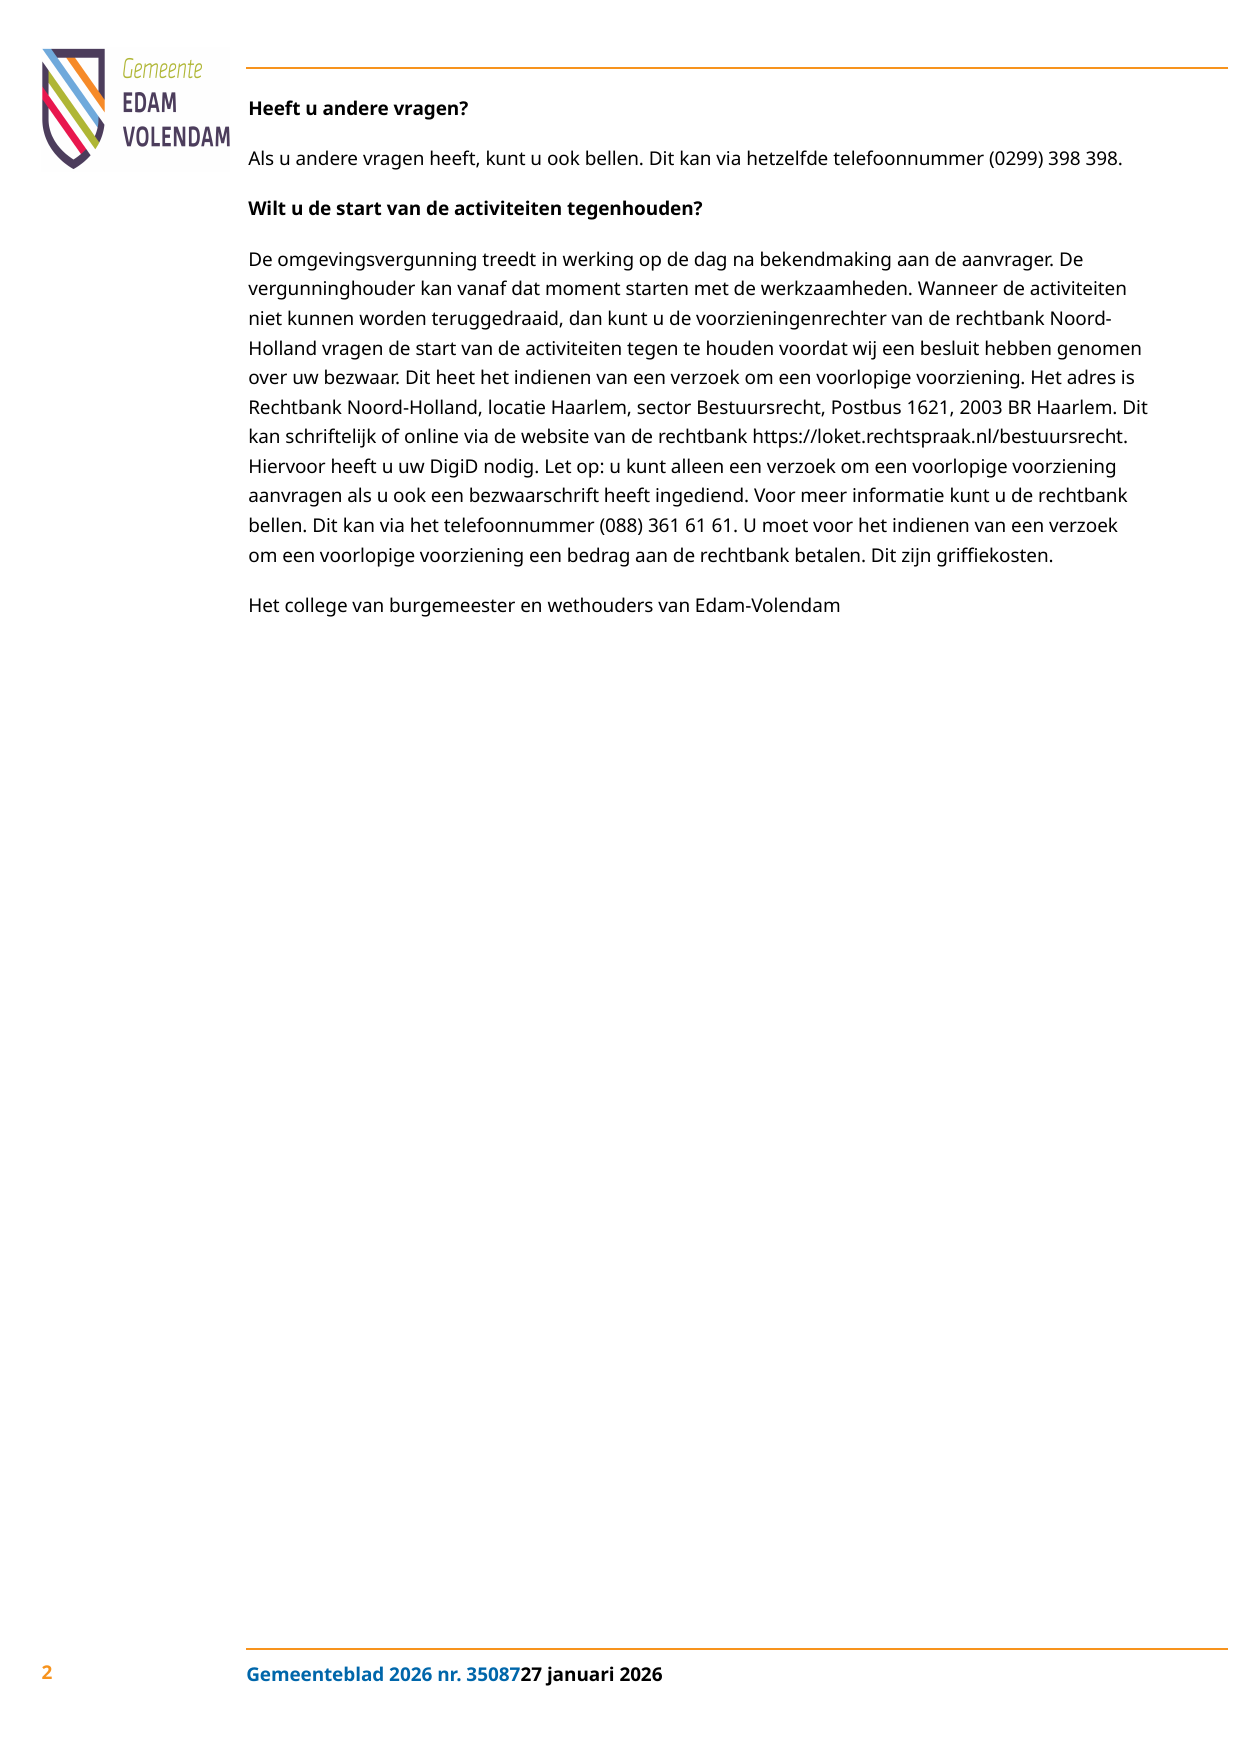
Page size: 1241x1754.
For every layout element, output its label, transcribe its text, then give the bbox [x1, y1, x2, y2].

text Het college van burgemeester en wethouders van Edam-Volendam [248, 592, 1152, 618]
text Als u andere vragen heeft, kunt u ook bellen. Dit kan via hetzelfde telefoonnummer (0299) 398 398. [248, 145, 1152, 171]
text Heeft u andere vragen? [248, 95, 1152, 121]
text De omgevingsvergunning treedt in werking op de dag na bekendmaking aan de aanvrager. De vergunninghouder kan vanaf dat moment starten met de werkzaamheden. Wanneer de activiteiten niet kunnen worden teruggedraaid, dan kunt u de voorzieningenrechter van de rechtbank Noord-Holland vragen de start van de activiteiten tegen te houden voordat wij een besluit hebben genomen over uw bezwaar. Dit heet het indienen van een verzoek om een voorlopige voorziening. Het adres is Rechtbank Noord-Holland, locatie Haarlem, sector Bestuursrecht, Postbus 1621, 2003 BR Haarlem. Dit kan schriftelijk of online via de website van de rechtbank https://loket.rechtspraak.nl/bestuursrecht. Hiervoor heeft u uw DigiD nodig. Let op: u kunt alleen een verzoek om een voorlopige voorziening aanvragen als u ook een bezwaarschrift heeft ingediend. Voor meer informatie kunt u de rechtbank bellen. Dit kan via het telefoonnummer (088) 361 61 61. U moet voor het indienen van een verzoek om een voorlopige voorziening een bedrag aan de rechtbank betalen. Dit zijn griffiekosten. [248, 246, 1152, 568]
text Wilt u de start van de activiteiten tegenhouden? [248, 196, 1152, 221]
picture [41, 47, 231, 172]
